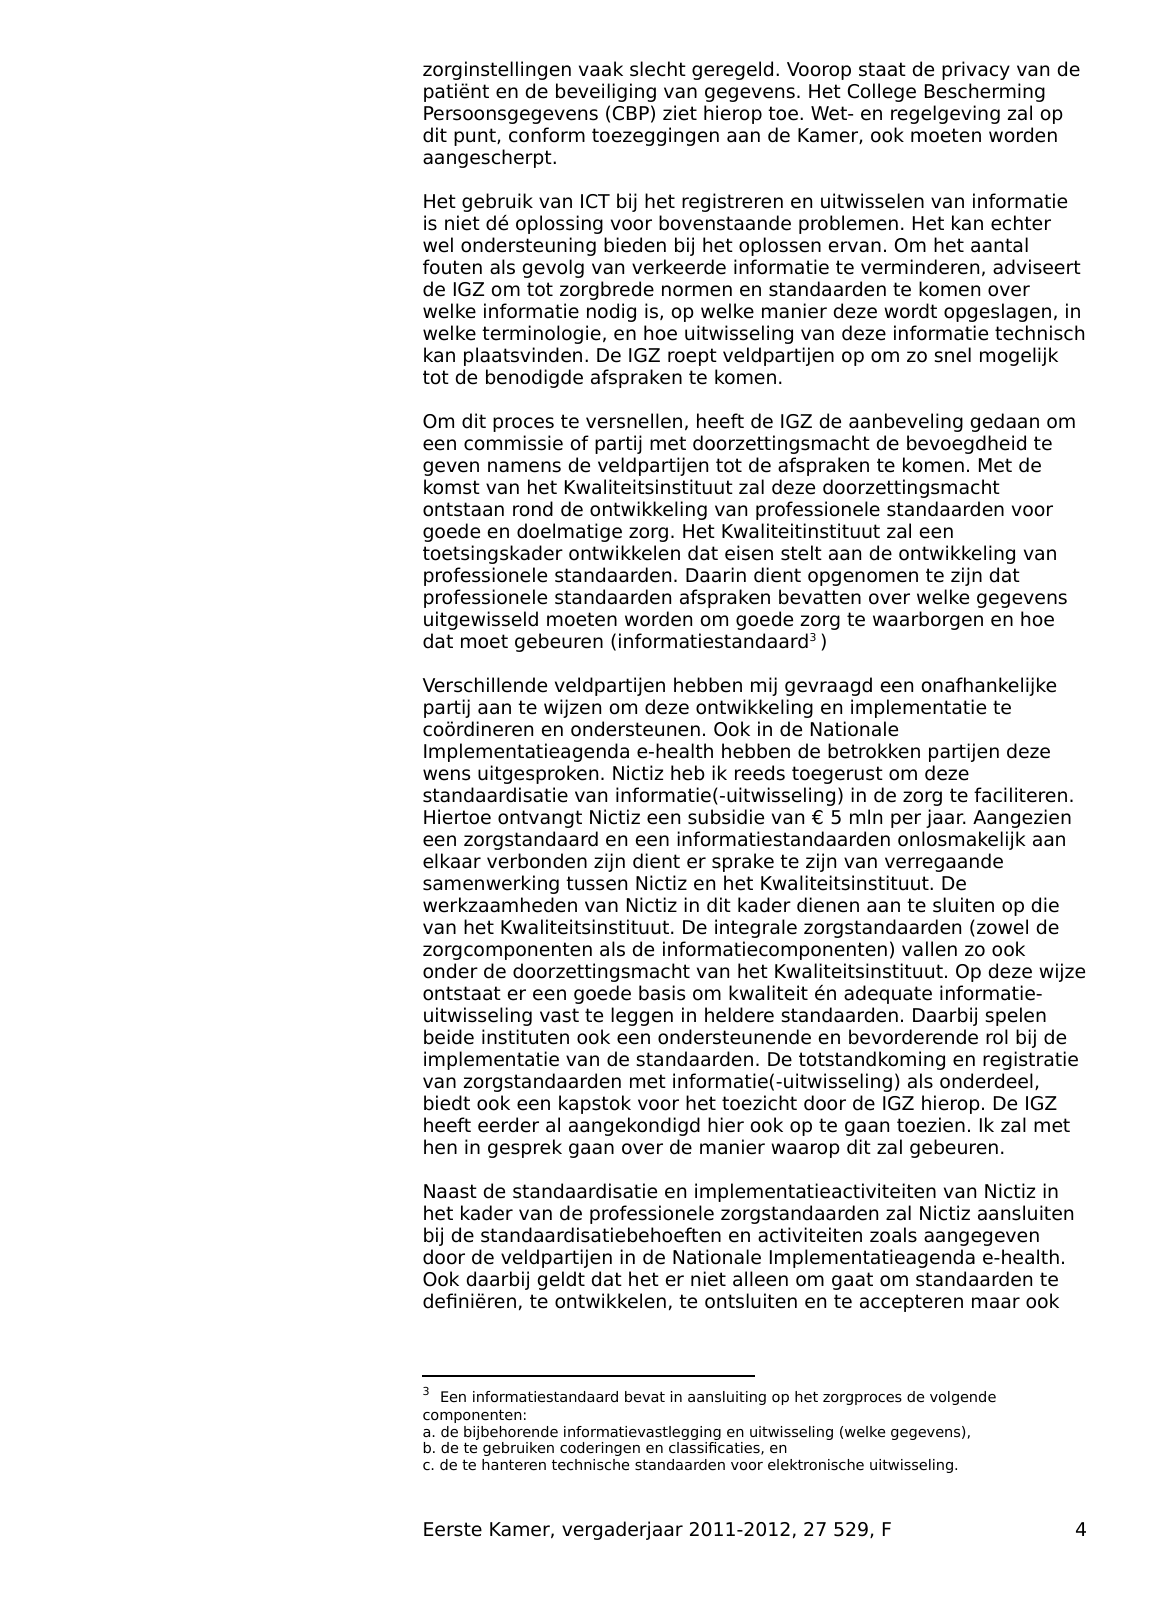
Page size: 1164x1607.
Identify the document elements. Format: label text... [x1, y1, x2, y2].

text Om dit proces te versnellen, heeft de IGZ de aanbeveling gedaan om een commissie of partij met doorzettingsmacht de bevoegdheid te geven namens de veldpartijen tot de afspraken te komen. Met de komst van het Kwaliteitsinstituut zal deze doorzettingsmacht ontstaan rond de ontwikkeling van professionele standaarden voor goede en doelmatige zorg. Het Kwaliteitinstituut zal een toetsingskader ontwikkelen dat eisen stelt aan de ontwikkeling van professionele standaarden. Daarin dient opgenomen te zijn dat professionele standaarden afspraken bevatten over welke gegevens uitgewisseld moeten worden om goede zorg te waarborgen en hoe dat moet gebeuren (informatiestandaard) [422, 411, 1087, 653]
text a. de bijbehorende informatievastlegging en uitwisseling (welke gegevens), [422, 1424, 1087, 1441]
text zorginstellingen vaak slecht geregeld. Voorop staat de privacy van de patiënt en de beveiliging van gegevens. Het College Bescherming Persoonsgegevens (CBP) ziet hierop toe. Wet- en regelgeving zal op dit punt, conform toezeggingen aan de Kamer, ook moeten worden aangescherpt. [422, 59, 1087, 169]
text Een informatiestandaard bevat in aansluiting op het zorgproces de volgende [422, 1385, 1087, 1407]
text b. de te gebruiken coderingen en classificaties, en [422, 1441, 1087, 1457]
text Verschillende veldpartijen hebben mij gevraagd een onafhankelijke partij aan te wijzen om deze ontwikkeling en implementatie te coördineren en ondersteunen. Ook in de Nationale Implementatieagenda e-health hebben de betrokken partijen deze wens uitgesproken. Nictiz heb ik reeds toegerust om deze standaardisatie van informatie(-uitwisseling) in de zorg te faciliteren. Hiertoe ontvangt Nictiz een subsidie van € 5 mln per jaar. Aangezien een zorgstandaard en een informatiestandaarden onlosmakelijk aan elkaar verbonden zijn dient er sprake te zijn van verregaande samenwerking tussen Nictiz en het Kwaliteitsinstituut. De werkzaamheden van Nictiz in dit kader dienen aan te sluiten op die van het Kwaliteitsinstituut. De integrale zorgstandaarden (zowel de zorgcomponenten als de informatiecomponenten) vallen zo ook onder de doorzettingsmacht van het Kwaliteitsinstituut. Op deze wijze ontstaat er een goede basis om kwaliteit én adequate informatie-uitwisseling vast te leggen in heldere standaarden. Daarbij spelen beide instituten ook een ondersteunende en bevorderende rol bij de implementatie van de standaarden. De totstandkoming en registratie van zorgstandaarden met informatie(-uitwisseling) als onderdeel, biedt ook een kapstok voor het toezicht door de IGZ hierop. De IGZ heeft eerder al aangekondigd hier ook op te gaan toezien. Ik zal met hen in gesprek gaan over de manier waarop dit zal gebeuren. [422, 675, 1087, 1159]
text Naast de standaardisatie en implementatieactiviteiten van Nictiz in het kader van de professionele zorgstandaarden zal Nictiz aansluiten bij de standaardisatiebehoeften en activiteiten zoals aangegeven door de veldpartijen in de Nationale Implementatieagenda e-health. Ook daarbij geldt dat het er niet alleen om gaat om standaarden te definiëren, te ontwikkelen, te ontsluiten en te accepteren maar ook [422, 1181, 1087, 1313]
text c. de te hanteren technische standaarden voor elektronische uitwisseling. [422, 1457, 1087, 1474]
text componenten: [422, 1407, 1087, 1424]
text Het gebruik van ICT bij het registreren en uitwisselen van informatie is niet dé oplossing voor bovenstaande problemen. Het kan echter wel ondersteuning bieden bij het oplossen ervan. Om het aantal fouten als gevolg van verkeerde informatie te verminderen, adviseert de IGZ om tot zorgbrede normen en standaarden te komen over welke informatie nodig is, op welke manier deze wordt opgeslagen, in welke terminologie, en hoe uitwisseling van deze informatie technisch kan plaatsvinden. De IGZ roept veldpartijen op om zo snel mogelijk tot de benodigde afspraken te komen. [422, 191, 1087, 389]
